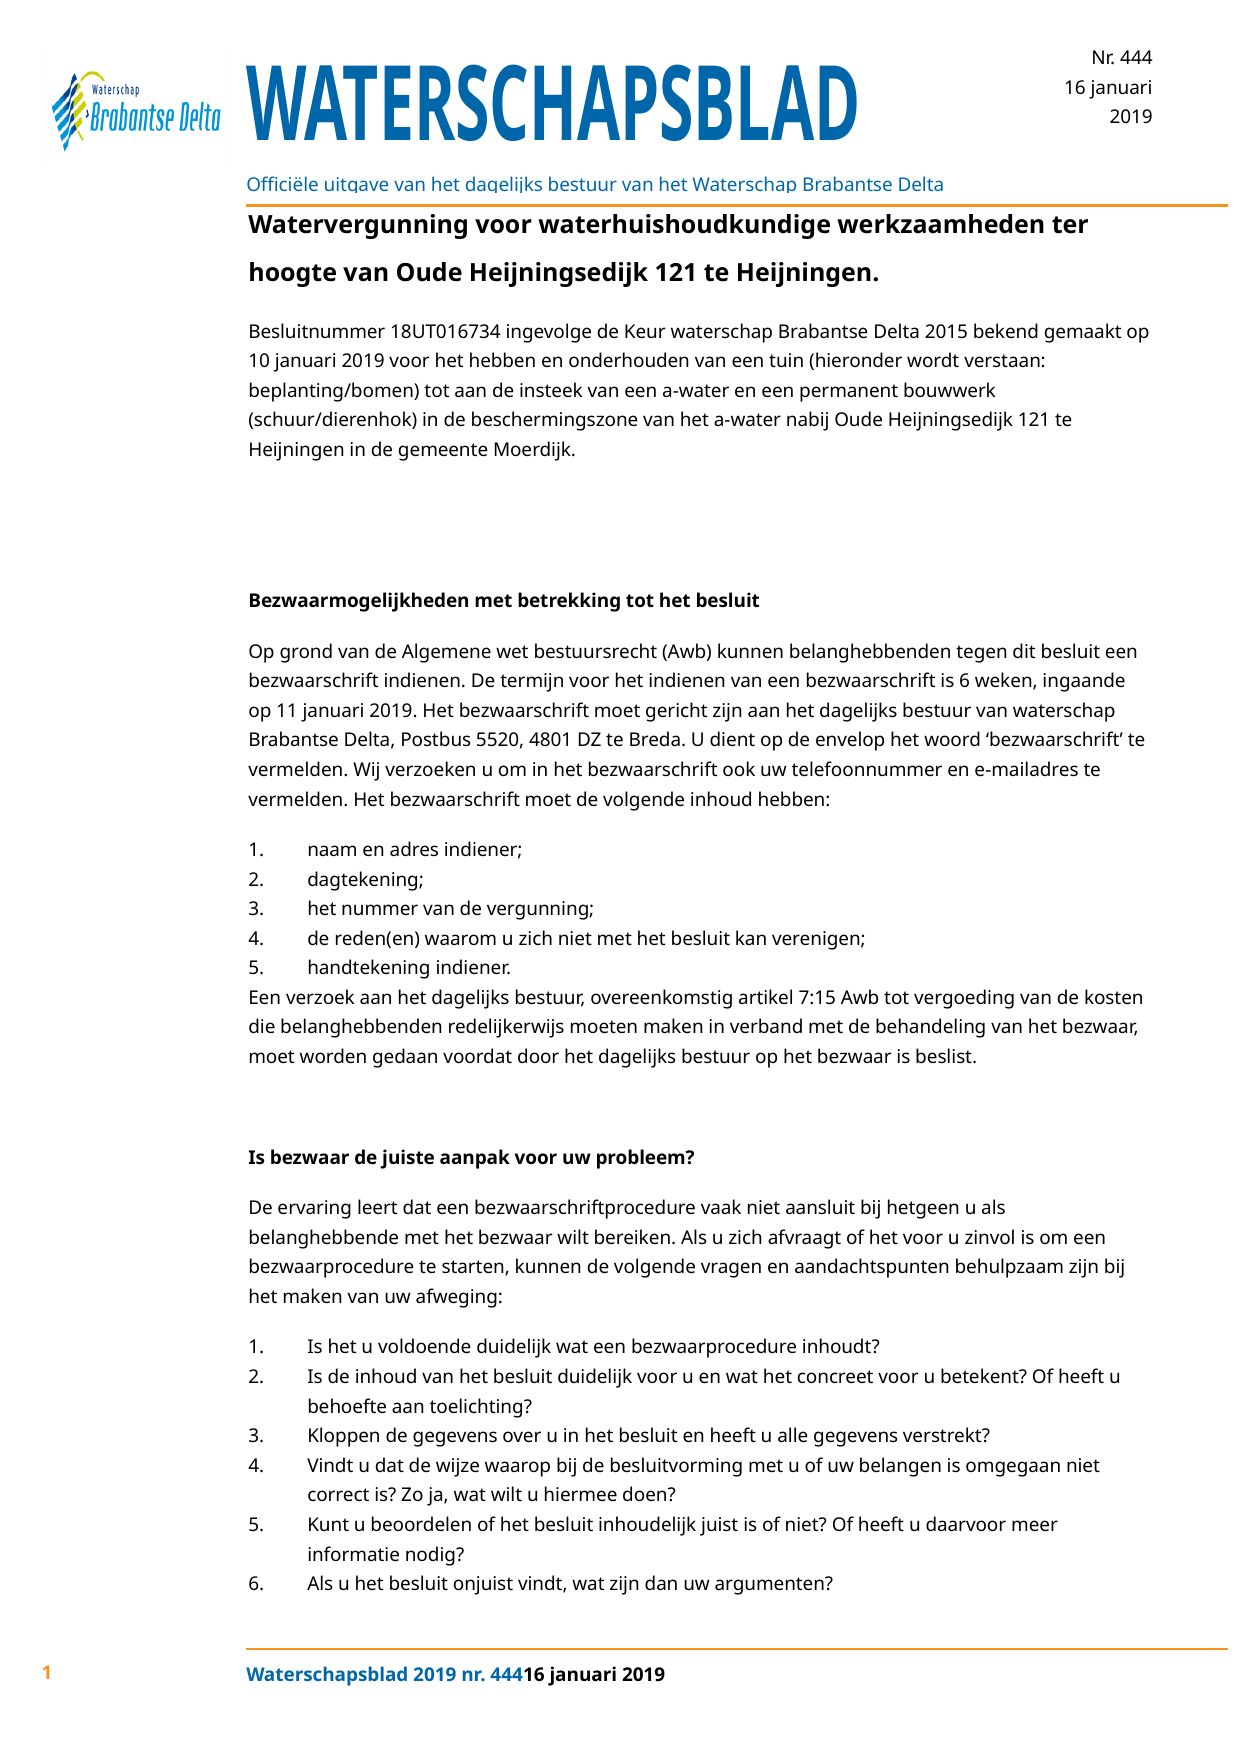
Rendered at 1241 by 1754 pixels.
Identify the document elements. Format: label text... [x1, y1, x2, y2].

list handtekening indiener. [248, 954, 1152, 980]
text Op grond van de Algemene wet bestuursrecht (Awb) kunnen belanghebbenden tegen dit besluit een bezwaarschrift indienen. De termijn voor het indienen van een bezwaarschrift is 6 weken, ingaande op 11 januari 2019. Het bezwaarschrift moet gericht zijn aan het dagelijks bestuur van waterschap Brabantse Delta, Postbus 5520, 4801 DZ te Breda. U dient op de envelop het woord ‘bezwaarschrift’ te vermelden. Wij verzoeken u om in het bezwaarschrift ook uw telefoonnummer en e‑mailadres te vermelden. Het bezwaarschrift moet de volgende inhoud hebben: [248, 638, 1152, 812]
text Een verzoek aan het dagelijks bestuur, overeenkomstig artikel 7:15 Awb tot vergoeding van de kosten die belanghebbenden redelijkerwijs moeten maken in verband met de behandeling van het bezwaar, moet worden gedaan voordat door het dagelijks bestuur op het bezwaar is beslist. [248, 984, 1152, 1069]
list Is de inhoud van het besluit duidelijk voor u en wat het concreet voor u betekent? Of heeft u behoefte aan toelichting? [248, 1363, 1152, 1419]
text De ervaring leert dat een bezwaarschriftprocedure vaak niet aansluit bij hetgeen u als belanghebbende met het bezwaar wilt bereiken. Als u zich afvraagt of het voor u zinvol is om een bezwaarprocedure te starten, kunnen de volgende vragen en aandachtspunten behulpzaam zijn bij het maken van uw afweging: [248, 1194, 1152, 1309]
picture [41, 47, 231, 172]
list Kunt u beoordelen of het besluit inhoudelijk juist is of niet? Of heeft u daarvoor meer informatie nodig? [248, 1511, 1152, 1567]
list dagtekening; [248, 866, 1152, 892]
text Watervergunning voor waterhuishoudkundige werkzaamheden ter hoogte van Oude Heijningsedijk 121 te Heijningen. [248, 207, 1152, 288]
list het nummer van de vergunning; [248, 895, 1152, 921]
list naam en adres indiener; [248, 836, 1152, 862]
list Als u het besluit onjuist vindt, wat zijn dan uw argumenten? [248, 1570, 1152, 1596]
list Vindt u dat de wijze waarop bij de besluitvorming met u of uw belangen is omgegaan niet correct is? Zo ja, wat wilt u hiermee doen? [248, 1452, 1152, 1507]
text Besluitnummer 18UT016734 ingevolge de Keur waterschap Brabantse Delta 2015 bekend gemaakt op 10 januari 2019 voor het hebben en onderhouden van een tuin (hieronder wordt verstaan: beplanting/bomen) tot aan de insteek van een a-water en een permanent bouwwerk (schuur/dierenhok) in de beschermingszone van het a-water nabij Oude Heijningsedijk 121 te Heijningen in de gemeente Moerdijk. [248, 318, 1152, 462]
text Is bezwaar de juiste aanpak voor uw probleem? [248, 1144, 1152, 1170]
list Is het u voldoende duidelijk wat een bezwaarprocedure inhoudt? [248, 1334, 1152, 1359]
text Bezwaarmogelijkheden met betrekking tot het besluit [248, 587, 1152, 613]
list Kloppen de gegevens over u in het besluit en heeft u alle gegevens verstrekt? [248, 1422, 1152, 1448]
list de reden(en) waarom u zich niet met het besluit kan verenigen; [248, 925, 1152, 951]
